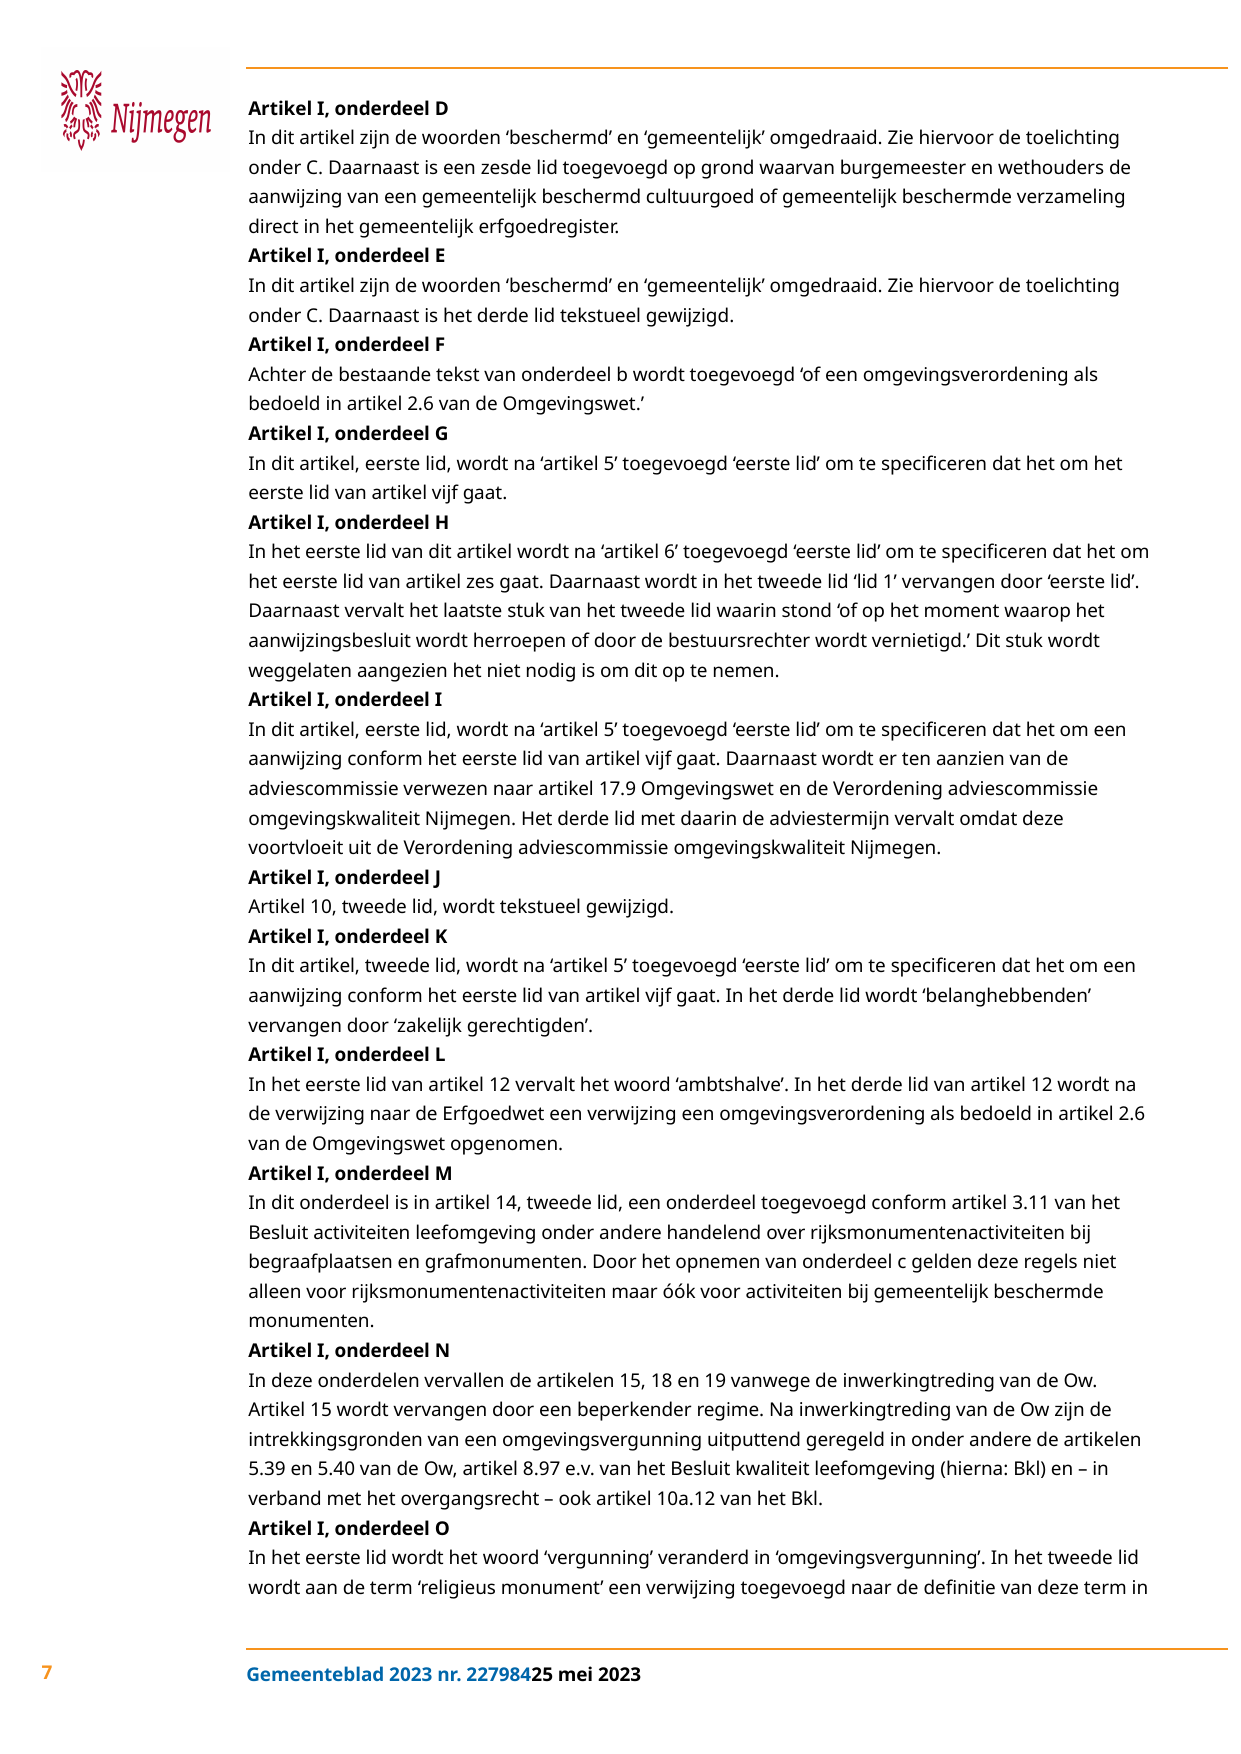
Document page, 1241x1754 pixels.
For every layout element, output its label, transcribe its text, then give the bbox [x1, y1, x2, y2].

text Artikel I, onderdeel J [248, 864, 1152, 890]
text In dit artikel zijn de woorden ‘beschermd’ en ‘gemeentelijk’ omgedraaid. Zie hiervoor de toelichting onder C. Daarnaast is het derde lid tekstueel gewijzigd. [248, 272, 1152, 328]
text In het eerste lid wordt het woord ‘vergunning’ veranderd in ‘omgevingsvergunning’. In het tweede lid wordt aan de term ‘religieus monument’ een verwijzing toegevoegd naar de definitie van deze term in [248, 1544, 1152, 1600]
text In dit artikel, eerste lid, wordt na ‘artikel 5’ toegevoegd ‘eerste lid’ om te specificeren dat het om het eerste lid van artikel vijf gaat. [248, 450, 1152, 505]
text Artikel I, onderdeel I [248, 686, 1152, 712]
text Artikel I, onderdeel K [248, 923, 1152, 949]
picture [41, 47, 231, 172]
text Artikel I, onderdeel O [248, 1515, 1152, 1541]
text Artikel I, onderdeel F [248, 331, 1152, 357]
text Artikel 10, tweede lid, wordt tekstueel gewijzigd. [248, 893, 1152, 919]
text In dit artikel, tweede lid, wordt na ‘artikel 5’ toegevoegd ‘eerste lid’ om te specificeren dat het om een aanwijzing conform het eerste lid van artikel vijf gaat. In het derde lid wordt ‘belanghebbenden’ vervangen door ‘zakelijk gerechtigden’. [248, 953, 1152, 1038]
text Achter de bestaande tekst van onderdeel b wordt toegevoegd ‘of een omgevingsverordening als bedoeld in artikel 2.6 van de Omgevingswet.’ [248, 361, 1152, 416]
text Artikel I, onderdeel E [248, 243, 1152, 268]
text In het eerste lid van dit artikel wordt na ‘artikel 6’ toegevoegd ‘eerste lid’ om te specificeren dat het om het eerste lid van artikel zes gaat. Daarnaast wordt in het tweede lid ‘lid 1’ vervangen door ‘eerste lid’. Daarnaast vervalt het laatste stuk van het tweede lid waarin stond ‘of op het moment waarop het aanwijzingsbesluit wordt herroepen of door de bestuursrechter wordt vernietigd.’ Dit stuk wordt weggelaten aangezien het niet nodig is om dit op te nemen. [248, 538, 1152, 683]
text Artikel I, onderdeel H [248, 509, 1152, 535]
text In dit onderdeel is in artikel 14, tweede lid, een onderdeel toegevoegd conform artikel 3.11 van het Besluit activiteiten leefomgeving onder andere handelend over rijksmonumentenactiviteiten bij begraafplaatsen en grafmonumenten. Door het opnemen van onderdeel c gelden deze regels niet alleen voor rijksmonumentenactiviteiten maar óók voor activiteiten bij gemeentelijk beschermde monumenten. [248, 1189, 1152, 1333]
text Artikel I, onderdeel N [248, 1337, 1152, 1363]
text Artikel I, onderdeel M [248, 1160, 1152, 1186]
text In deze onderdelen vervallen de artikelen 15, 18 en 19 vanwege de inwerkingtreding van de Ow. Artikel 15 wordt vervangen door een beperkender regime. Na inwerkingtreding van de Ow zijn de intrekkingsgronden van een omgevingsvergunning uitputtend geregeld in onder andere de artikelen 5.39 en 5.40 van de Ow, artikel 8.97 e.v. van het Besluit kwaliteit leefomgeving (hierna: Bkl) en – in verband met het overgangsrecht – ook artikel 10a.12 van het Bkl. [248, 1367, 1152, 1511]
text In dit artikel zijn de woorden ‘beschermd’ en ‘gemeentelijk’ omgedraaid. Zie hiervoor de toelichting onder C. Daarnaast is een zesde lid toegevoegd op grond waarvan burgemeester en wethouders de aanwijzing van een gemeentelijk beschermd cultuurgoed of gemeentelijk beschermde verzameling direct in het gemeentelijk erfgoedregister. [248, 124, 1152, 239]
text In het eerste lid van artikel 12 vervalt het woord ‘ambtshalve’. In het derde lid van artikel 12 wordt na de verwijzing naar de Erfgoedwet een verwijzing een omgevingsverordening als bedoeld in artikel 2.6 van de Omgevingswet opgenomen. [248, 1071, 1152, 1156]
text Artikel I, onderdeel L [248, 1041, 1152, 1067]
text Artikel I, onderdeel D [248, 95, 1152, 121]
text In dit artikel, eerste lid, wordt na ‘artikel 5’ toegevoegd ‘eerste lid’ om te specificeren dat het om een aanwijzing conform het eerste lid van artikel vijf gaat. Daarnaast wordt er ten aanzien van de adviescommissie verwezen naar artikel 17.9 Omgevingswet en de Verordening adviescommissie omgevingskwaliteit Nijmegen. Het derde lid met daarin de adviestermijn vervalt omdat deze voortvloeit uit de Verordening adviescommissie omgevingskwaliteit Nijmegen. [248, 716, 1152, 860]
text Artikel I, onderdeel G [248, 420, 1152, 446]
